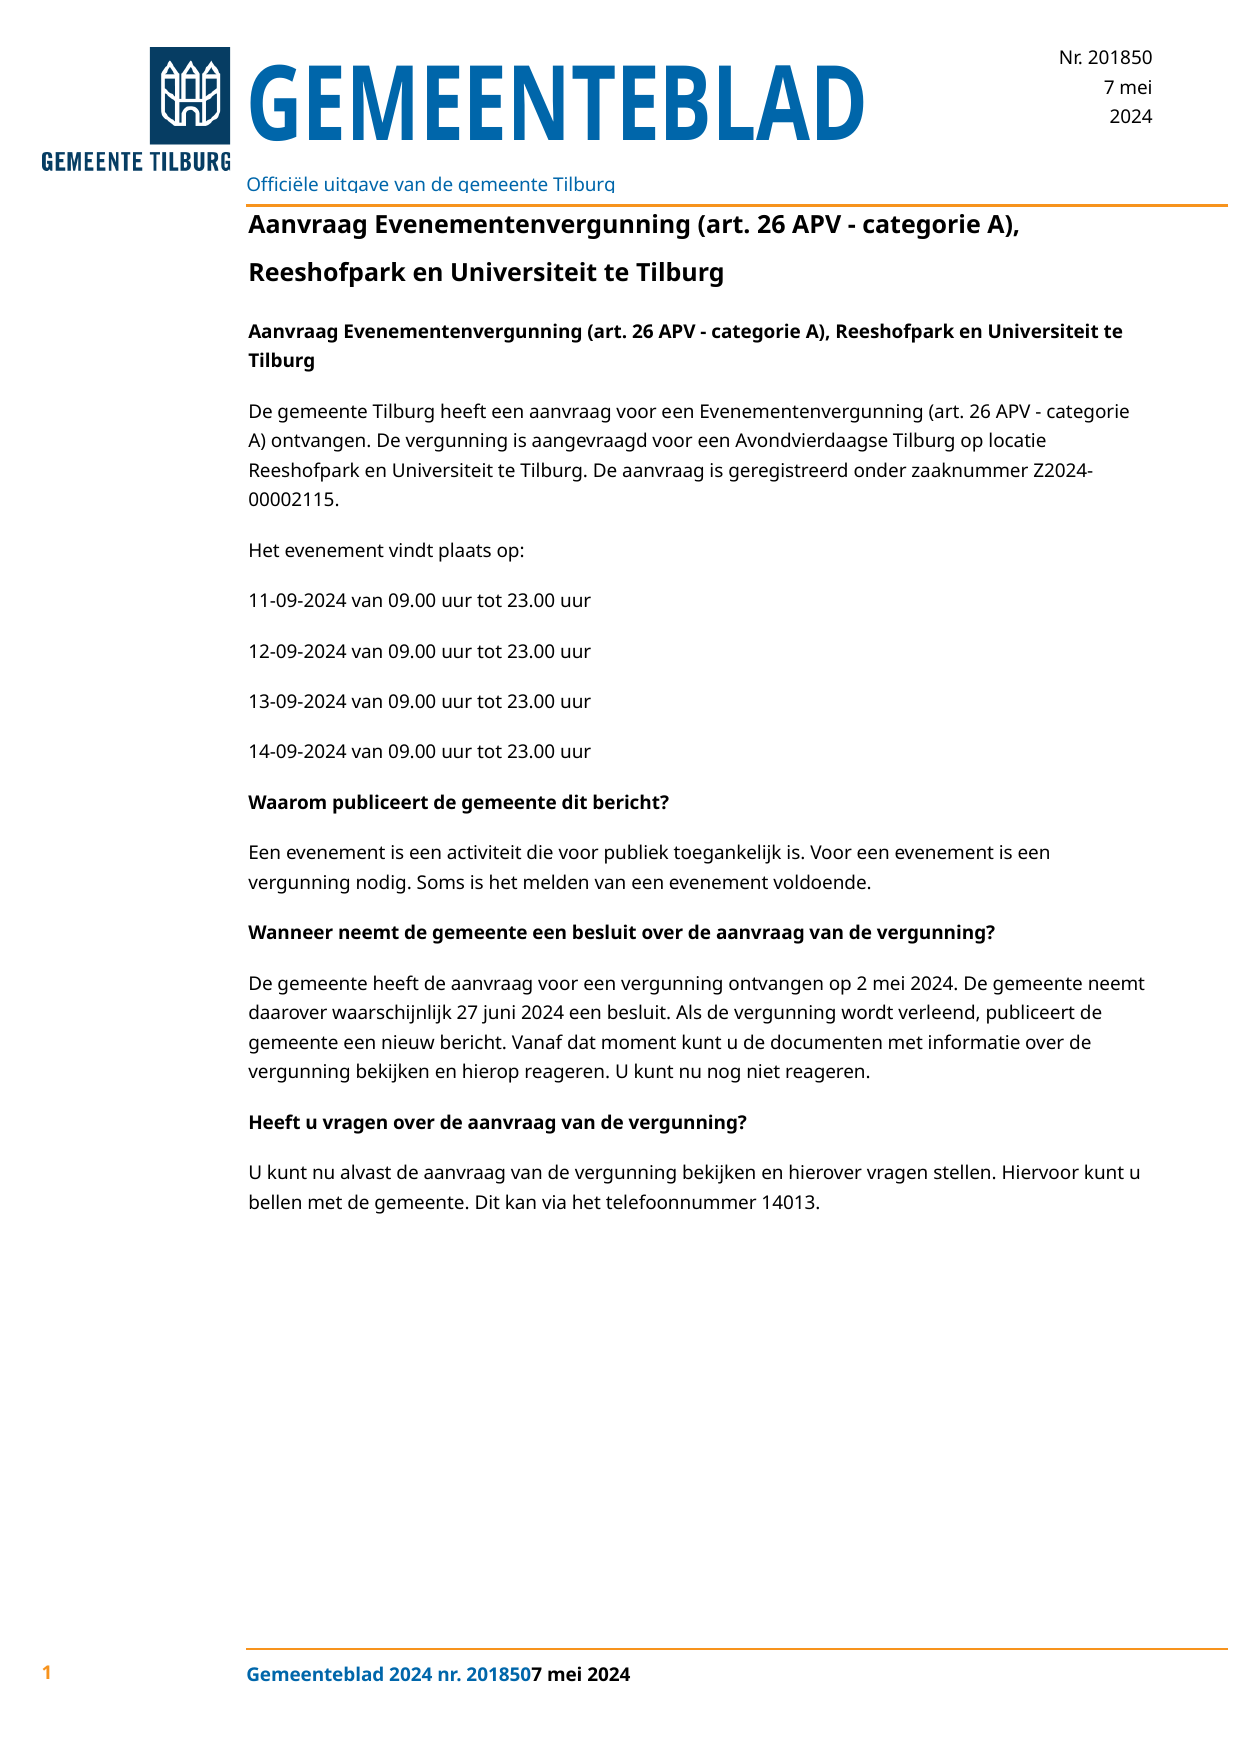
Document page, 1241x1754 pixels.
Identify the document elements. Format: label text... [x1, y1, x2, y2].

text Een evenement is een activiteit die voor publiek toegankelijk is. Voor een evenement is een vergunning nodig. Soms is het melden van een evenement voldoende. [248, 839, 1152, 895]
picture [41, 47, 231, 172]
text Aanvraag Evenementenvergunning (art. 26 APV - categorie A), Reeshofpark en Universiteit te Tilburg [248, 318, 1152, 373]
text Waarom publiceert de gemeente dit bericht? [248, 789, 1152, 815]
text 11-09-2024 van 09.00 uur tot 23.00 uur [248, 587, 1152, 613]
text 13-09-2024 van 09.00 uur tot 23.00 uur [248, 688, 1152, 714]
text De gemeente Tilburg heeft een aanvraag voor een Evenementenvergunning (art. 26 APV - categorie A) ontvangen. De vergunning is aangevraagd voor een Avondvierdaagse Tilburg op locatie Reeshofpark en Universiteit te Tilburg. De aanvraag is geregistreerd onder zaaknummer Z2024-00002115. [248, 398, 1152, 512]
text De gemeente heeft de aanvraag voor een vergunning ontvangen op 2 mei 2024. De gemeente neemt daarover waarschijnlijk 27 juni 2024 een besluit. Als de vergunning wordt verleend, publiceert de gemeente een nieuw bericht. Vanaf dat moment kunt u de documenten met informatie over de vergunning bekijken en hierop reageren. U kunt nu nog niet reageren. [248, 970, 1152, 1084]
text Wanneer neemt de gemeente een besluit over de aanvraag van de vergunning? [248, 919, 1152, 945]
text Aanvraag Evenementenvergunning (art. 26 APV - categorie A), Reeshofpark en Universiteit te Tilburg [248, 207, 1152, 288]
text U kunt nu alvast de aanvraag van de vergunning bekijken en hierover vragen stellen. Hiervoor kunt u bellen met de gemeente. Dit kan via het telefoonnummer 14013. [248, 1159, 1152, 1215]
text 14-09-2024 van 09.00 uur tot 23.00 uur [248, 739, 1152, 764]
text Heeft u vragen over de aanvraag van de vergunning? [248, 1109, 1152, 1135]
text 12-09-2024 van 09.00 uur tot 23.00 uur [248, 638, 1152, 664]
text Het evenement vindt plaats op: [248, 537, 1152, 563]
